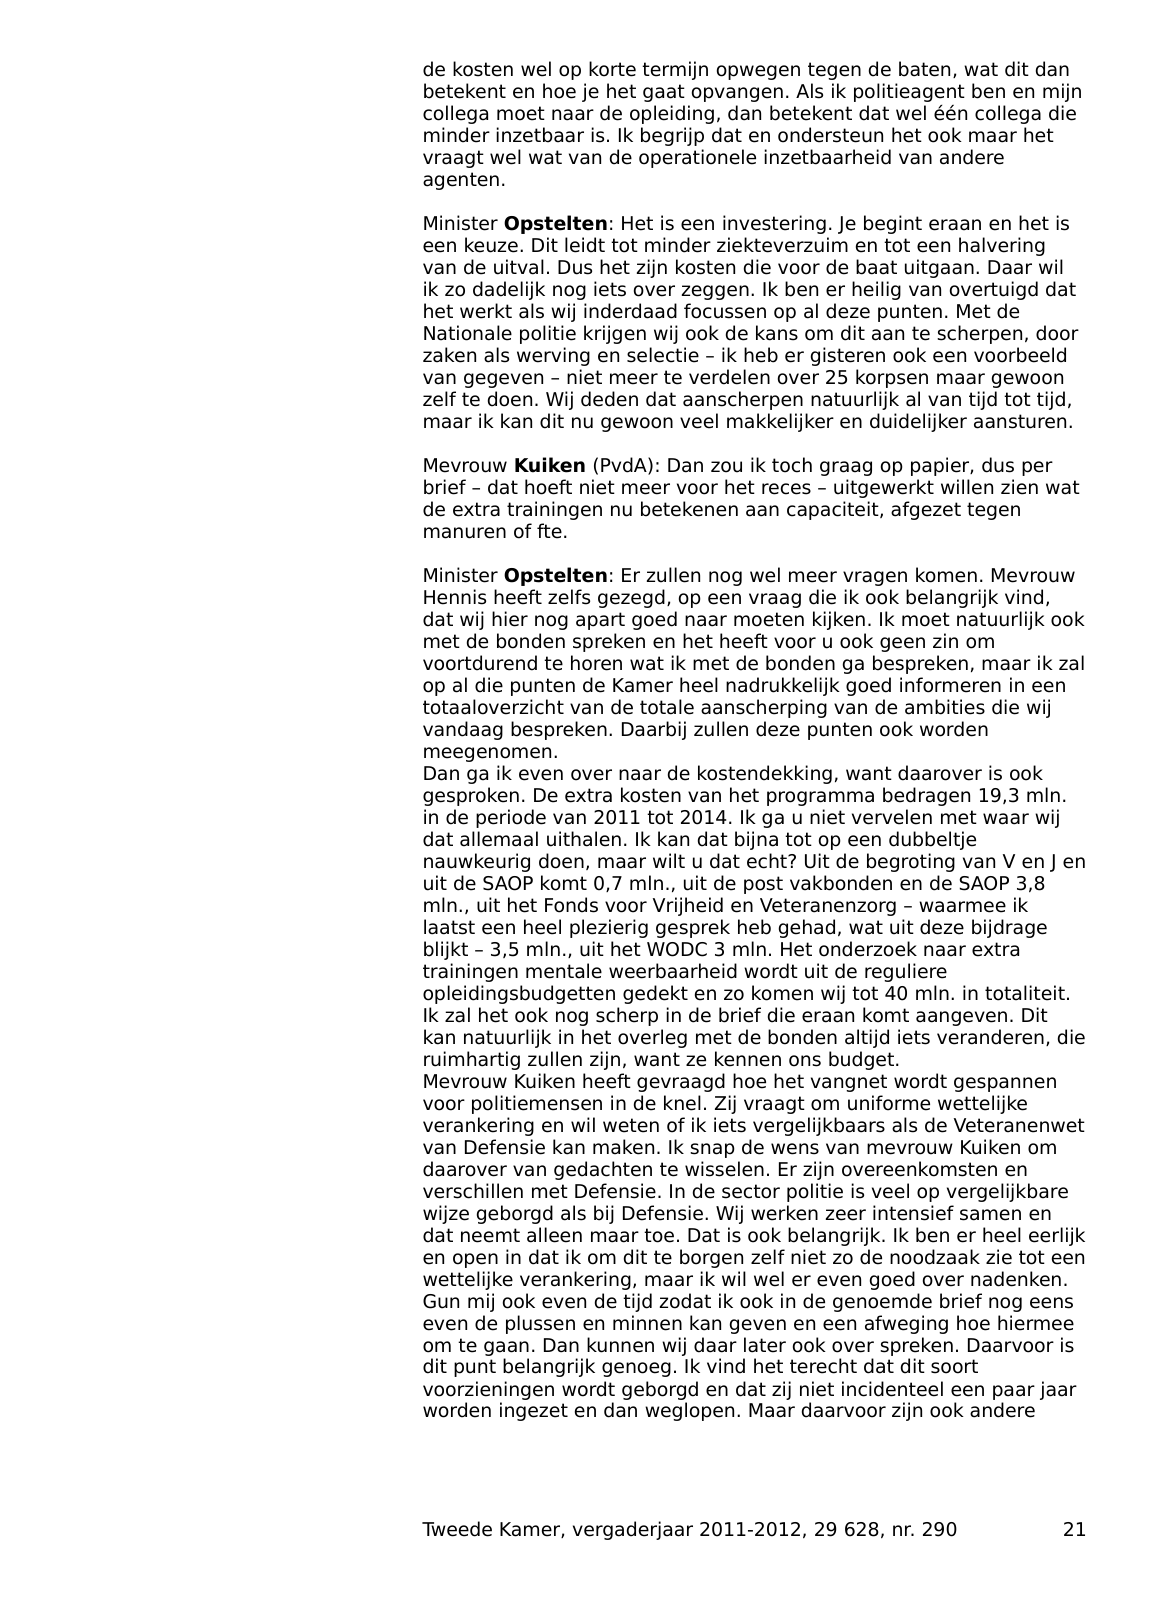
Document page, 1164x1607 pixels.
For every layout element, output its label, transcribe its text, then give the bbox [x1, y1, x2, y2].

text Minister Opstelten: Er zullen nog wel meer vragen komen. Mevrouw Hennis heeft zelfs gezegd, op een vraag die ik ook belangrijk vind, dat wij hier nog apart goed naar moeten kijken. Ik moet natuurlijk ook met de bonden spreken en het heeft voor u ook geen zin om voortdurend te horen wat ik met de bonden ga bespreken, maar ik zal op al die punten de Kamer heel nadrukkelijk goed informeren in een totaaloverzicht van de totale aanscherping van de ambities die wij vandaag bespreken. Daarbij zullen deze punten ook worden meegenomen. [422, 565, 1087, 763]
text Minister Opstelten: Het is een investering. Je begint eraan en het is een keuze. Dit leidt tot minder ziekteverzuim en tot een halvering van de uitval. Dus het zijn kosten die voor de baat uitgaan. Daar wil ik zo dadelijk nog iets over zeggen. Ik ben er heilig van overtuigd dat het werkt als wij inderdaad focussen op al deze punten. Met de Nationale politie krijgen wij ook de kans om dit aan te scherpen, door zaken als werving en selectie – ik heb er gisteren ook een voorbeeld van gegeven – niet meer te verdelen over 25 korpsen maar gewoon zelf te doen. Wij deden dat aanscherpen natuurlijk al van tijd tot tijd, maar ik kan dit nu gewoon veel makkelijker en duidelijker aansturen. [422, 213, 1087, 433]
text Mevrouw Kuiken heeft gevraagd hoe het vangnet wordt gespannen voor politiemensen in de knel. Zij vraagt om uniforme wettelijke verankering en wil weten of ik iets vergelijkbaars als de Veteranenwet van Defensie kan maken. Ik snap de wens van mevrouw Kuiken om daarover van gedachten te wisselen. Er zijn overeenkomsten en verschillen met Defensie. In de sector politie is veel op vergelijkbare wijze geborgd als bij Defensie. Wij werken zeer intensief samen en dat neemt alleen maar toe. Dat is ook belangrijk. Ik ben er heel eerlijk en open in dat ik om dit te borgen zelf niet zo de noodzaak zie tot een wettelijke verankering, maar ik wil wel er even goed over nadenken. Gun mij ook even de tijd zodat ik ook in de genoemde brief nog eens even de plussen en minnen kan geven en een afweging hoe hiermee om te gaan. Dan kunnen wij daar later ook over spreken. Daarvoor is dit punt belangrijk genoeg. Ik vind het terecht dat dit soort voorzieningen wordt geborgd en dat zij niet incidenteel een paar jaar worden ingezet en dan weglopen. Maar daarvoor zijn ook andere [422, 1071, 1087, 1422]
text de kosten wel op korte termijn opwegen tegen de baten, wat dit dan betekent en hoe je het gaat opvangen. Als ik politieagent ben en mijn collega moet naar de opleiding, dan betekent dat wel één collega die minder inzetbaar is. Ik begrijp dat en ondersteun het ook maar het vraagt wel wat van de operationele inzetbaarheid van andere agenten. [422, 59, 1087, 191]
text Dan ga ik even over naar de kostendekking, want daarover is ook gesproken. De extra kosten van het programma bedragen 19,3 mln. in de periode van 2011 tot 2014. Ik ga u niet vervelen met waar wij dat allemaal uithalen. Ik kan dat bijna tot op een dubbeltje nauwkeurig doen, maar wilt u dat echt? Uit de begroting van V en J en uit de SAOP komt 0,7 mln., uit de post vakbonden en de SAOP 3,8 mln., uit het Fonds voor Vrijheid en Veteranenzorg – waarmee ik laatst een heel plezierig gesprek heb gehad, wat uit deze bijdrage blijkt – 3,5 mln., uit het WODC 3 mln. Het onderzoek naar extra trainingen mentale weerbaarheid wordt uit de reguliere opleidingsbudgetten gedekt en zo komen wij tot 40 mln. in totaliteit. Ik zal het ook nog scherp in de brief die eraan komt aangeven. Dit kan natuurlijk in het overleg met de bonden altijd iets veranderen, die ruimhartig zullen zijn, want ze kennen ons budget. [422, 763, 1087, 1071]
text Mevrouw Kuiken (PvdA): Dan zou ik toch graag op papier, dus per brief – dat hoeft niet meer voor het reces – uitgewerkt willen zien wat de extra trainingen nu betekenen aan capaciteit, afgezet tegen manuren of fte. [422, 455, 1087, 543]
